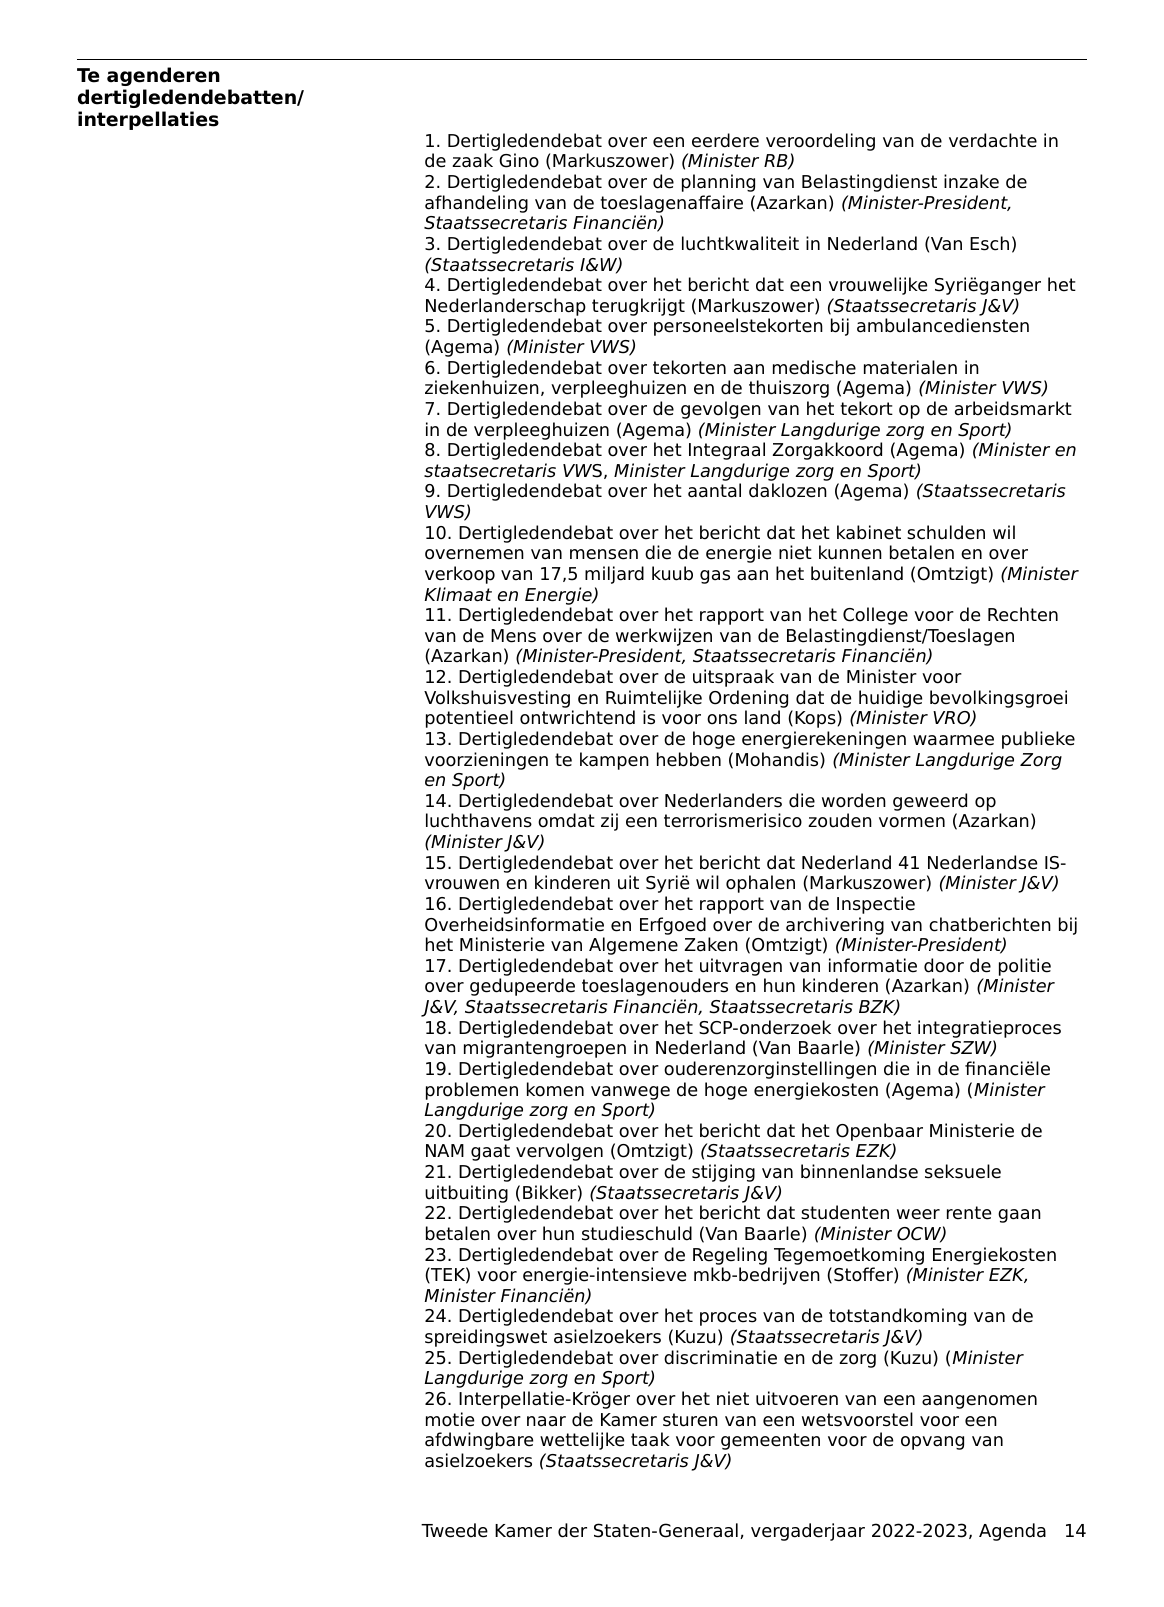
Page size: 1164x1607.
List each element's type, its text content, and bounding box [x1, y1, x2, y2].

table_cell [77, 1018, 401, 1059]
table_cell [77, 667, 401, 729]
table_cell [77, 1121, 401, 1162]
table_cell [401, 234, 418, 275]
table_cell 7. Dertigledendebat over de gevolgen van het tekort op de arbeidsmarkt in de verpleeghuizen (Agema) (Minister Langdurige zorg en Sport) [418, 399, 1087, 440]
table_cell [77, 729, 401, 791]
table_cell [77, 894, 401, 956]
table_cell 23. Dertigledendebat over de Regeling Tegemoetkoming Energiekosten (TEK) voor energie-intensieve mkb-bedrijven (Stoffer) (Minister EZK, Minister Financiën) [418, 1245, 1087, 1306]
table_cell 3. Dertigledendebat over de luchtkwaliteit in Nederland (Van Esch) (Staatssecretaris I&W) [418, 234, 1087, 275]
table_cell 10. Dertigledendebat over het bericht dat het kabinet schulden wil overnemen van mensen die de energie niet kunnen betalen en over verkoop van 17,5 miljard kuub gas aan het buitenland (Omtzigt) (Minister Klimaat en Energie) [418, 523, 1087, 605]
table_cell 16. Dertigledendebat over het rapport van de Inspectie Overheidsinformatie en Erfgoed over de archivering van chatberichten bij het Ministerie van Algemene Zaken (Omtzigt) (Minister-President) [418, 894, 1087, 956]
table_cell [401, 1059, 418, 1121]
table_cell [77, 275, 401, 316]
table_cell [401, 275, 418, 316]
table_cell [77, 523, 401, 605]
table_cell 15. Dertigledendebat over het bericht dat Nederland 41 Nederlandse IS-vrouwen en kinderen uit Syrië wil ophalen (Markuszower) (Minister J&V) [418, 853, 1087, 894]
table_cell [401, 667, 418, 729]
table_cell [401, 1348, 418, 1389]
table_cell [77, 605, 401, 667]
table_cell [401, 172, 418, 234]
table_cell 18. Dertigledendebat over het SCP-onderzoek over het integratieproces van migrantengroepen in Nederland (Van Baarle) (Minister SZW) [418, 1018, 1087, 1059]
table_cell 11. Dertigledendebat over het rapport van het College voor de Rechten van de Mens over de werkwijzen van de Belastingdienst/Toeslagen (Azarkan) (Minister-President, Staatssecretaris Financiën) [418, 605, 1087, 667]
table_cell 2. Dertigledendebat over de planning van Belastingdienst inzake de afhandeling van de toeslagenaffaire (Azarkan) (Minister-President, Staatssecretaris Financiën) [418, 172, 1087, 234]
table_cell [77, 956, 401, 1018]
table_cell [77, 1348, 401, 1389]
table_cell 13. Dertigledendebat over de hoge energierekeningen waarmee publieke voorzieningen te kampen hebben (Mohandis) (Minister Langdurige Zorg en Sport) [418, 729, 1087, 791]
table_cell 6. Dertigledendebat over tekorten aan medische materialen in ziekenhuizen, verpleeghuizen en de thuiszorg (Agema) (Minister VWS) [418, 358, 1087, 399]
table_cell [401, 853, 418, 894]
table_cell 14. Dertigledendebat over Nederlanders die worden geweerd op luchthavens omdat zij een terrorismerisico zouden vormen (Azarkan) (Minister J&V) [418, 791, 1087, 853]
table_cell 19. Dertigledendebat over ouderenzorginstellingen die in de financiële problemen komen vanwege de hoge energiekosten (Agema) (Minister Langdurige zorg en Sport) [418, 1059, 1087, 1121]
table_cell [401, 605, 418, 667]
table_cell [401, 1389, 418, 1471]
table_cell 8. Dertigledendebat over het Integraal Zorgakkoord (Agema) (Minister en staatsecretaris VWS, Minister Langdurige zorg en Sport) [418, 440, 1087, 481]
table_cell [77, 234, 401, 275]
table_header [401, 60, 418, 131]
table_cell [401, 358, 418, 399]
table_cell [401, 131, 418, 172]
table_header Te agenderen dertigledendebatten/ interpellaties [77, 60, 401, 131]
table_cell [401, 894, 418, 956]
table_cell 24. Dertigledendebat over het proces van de totstandkoming van de spreidingswet asielzoekers (Kuzu) (Staatssecretaris J&V) [418, 1306, 1087, 1348]
table_cell 1. Dertigledendebat over een eerdere veroordeling van de verdachte in de zaak Gino (Markuszower) (Minister RB) [418, 131, 1087, 172]
table_cell 9. Dertigledendebat over het aantal daklozen (Agema) (Staatssecretaris VWS) [418, 481, 1087, 523]
table_cell [77, 1389, 401, 1471]
table_cell [401, 1018, 418, 1059]
table_cell [401, 1306, 418, 1348]
table_cell [401, 1203, 418, 1244]
table_cell [401, 440, 418, 481]
table_cell [401, 1245, 418, 1306]
table_cell [401, 523, 418, 605]
table_cell [77, 358, 401, 399]
table_cell [77, 172, 401, 234]
table_cell 17. Dertigledendebat over het uitvragen van informatie door de politie over gedupeerde toeslagenouders en hun kinderen (Azarkan) (Minister J&V, Staatssecretaris Financiën, Staatssecretaris BZK) [418, 956, 1087, 1018]
table_cell [77, 791, 401, 853]
table_cell 26. Interpellatie-Kröger over het niet uitvoeren van een aangenomen motie over naar de Kamer sturen van een wetsvoorstel voor een afdwingbare wettelijke taak voor gemeenten voor de opvang van asielzoekers (Staatssecretaris J&V) [418, 1389, 1087, 1471]
table_cell [77, 440, 401, 481]
table_cell [401, 399, 418, 440]
table_cell [401, 481, 418, 523]
table_cell [77, 316, 401, 358]
table_cell 4. Dertigledendebat over het bericht dat een vrouwelijke Syriëganger het Nederlanderschap terugkrijgt (Markuszower) (Staatssecretaris J&V) [418, 275, 1087, 316]
table_cell [77, 1245, 401, 1306]
table_cell [77, 1059, 401, 1121]
table_cell [77, 853, 401, 894]
table_header [418, 60, 1087, 131]
table_cell [401, 791, 418, 853]
table_cell 20. Dertigledendebat over het bericht dat het Openbaar Ministerie de NAM gaat vervolgen (Omtzigt) (Staatssecretaris EZK) [418, 1121, 1087, 1162]
table_cell 25. Dertigledendebat over discriminatie en de zorg (Kuzu) (Minister Langdurige zorg en Sport) [418, 1348, 1087, 1389]
table_cell [401, 729, 418, 791]
table_cell 5. Dertigledendebat over personeelstekorten bij ambulancediensten (Agema) (Minister VWS) [418, 316, 1087, 358]
table_cell [77, 481, 401, 523]
table_cell [401, 956, 418, 1018]
table_cell 22. Dertigledendebat over het bericht dat studenten weer rente gaan betalen over hun studieschuld (Van Baarle) (Minister OCW) [418, 1203, 1087, 1244]
table_cell [77, 1203, 401, 1244]
table_cell [77, 1162, 401, 1203]
table_cell [401, 316, 418, 358]
table_cell [401, 1162, 418, 1203]
table_cell [77, 1306, 401, 1348]
table_cell [77, 399, 401, 440]
table_cell 12. Dertigledendebat over de uitspraak van de Minister voor Volkshuisvesting en Ruimtelijke Ordening dat de huidige bevolkingsgroei potentieel ontwrichtend is voor ons land (Kops) (Minister VRO) [418, 667, 1087, 729]
table_cell [77, 131, 401, 172]
table_cell 21. Dertigledendebat over de stijging van binnenlandse seksuele uitbuiting (Bikker) (Staatssecretaris J&V) [418, 1162, 1087, 1203]
table_cell [401, 1121, 418, 1162]
